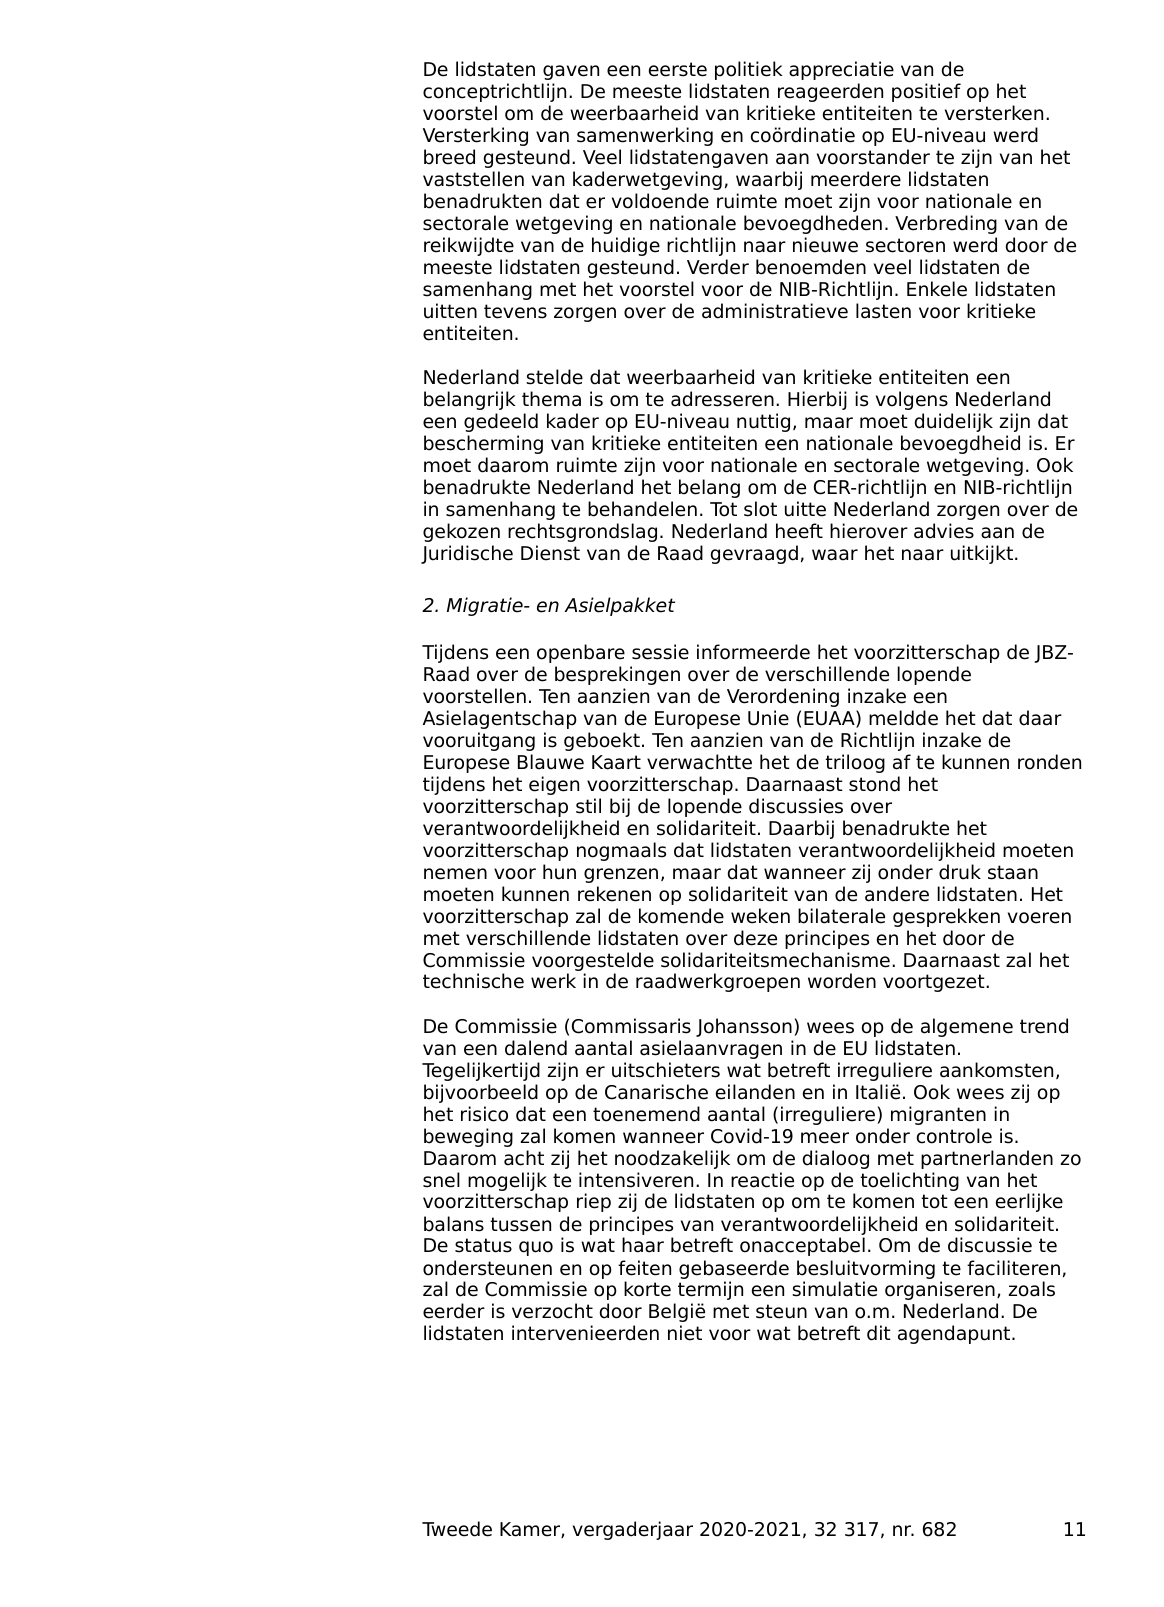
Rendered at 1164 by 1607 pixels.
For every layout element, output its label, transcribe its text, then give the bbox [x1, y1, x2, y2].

text Tijdens een openbare sessie informeerde het voorzitterschap de JBZ-Raad over de besprekingen over de verschillende lopende voorstellen. Ten aanzien van de Verordening inzake een Asielagentschap van de Europese Unie (EUAA) meldde het dat daar vooruitgang is geboekt. Ten aanzien van de Richtlijn inzake de Europese Blauwe Kaart verwachtte het de triloog af te kunnen ronden tijdens het eigen voorzitterschap. Daarnaast stond het voorzitterschap stil bij de lopende discussies over verantwoordelijkheid en solidariteit. Daarbij benadrukte het voorzitterschap nogmaals dat lidstaten verantwoordelijkheid moeten nemen voor hun grenzen, maar dat wanneer zij onder druk staan moeten kunnen rekenen op solidariteit van de andere lidstaten. Het voorzitterschap zal de komende weken bilaterale gesprekken voeren met verschillende lidstaten over deze principes en het door de Commissie voorgestelde solidariteitsmechanisme. Daarnaast zal het technische werk in de raadwerkgroepen worden voortgezet. [422, 642, 1087, 993]
text De Commissie (Commissaris Johansson) wees op de algemene trend van een dalend aantal asielaanvragen in de EU lidstaten. Tegelijkertijd zijn er uitschieters wat betreft irreguliere aankomsten, bijvoorbeeld op de Canarische eilanden en in Italië. Ook wees zij op het risico dat een toenemend aantal (irreguliere) migranten in beweging zal komen wanneer Covid-19 meer onder controle is. Daarom acht zij het noodzakelijk om de dialoog met partnerlanden zo snel mogelijk te intensiveren. In reactie op de toelichting van het voorzitterschap riep zij de lidstaten op om te komen tot een eerlijke balans tussen de principes van verantwoordelijkheid en solidariteit. De status quo is wat haar betreft onacceptabel. Om de discussie te ondersteunen en op feiten gebaseerde besluitvorming te faciliteren, zal de Commissie op korte termijn een simulatie organiseren, zoals eerder is verzocht door België met steun van o.m. Nederland. De lidstaten intervenieerden niet voor wat betreft dit agendapunt. [422, 1016, 1087, 1345]
text De lidstaten gaven een eerste politiek appreciatie van de conceptrichtlijn. De meeste lidstaten reageerden positief op het voorstel om de weerbaarheid van kritieke entiteiten te versterken. Versterking van samenwerking en coördinatie op EU-niveau werd breed gesteund. Veel lidstatengaven aan voorstander te zijn van het vaststellen van kaderwetgeving, waarbij meerdere lidstaten benadrukten dat er voldoende ruimte moet zijn voor nationale en sectorale wetgeving en nationale bevoegdheden. Verbreding van de reikwijdte van de huidige richtlijn naar nieuwe sectoren werd door de meeste lidstaten gesteund. Verder benoemden veel lidstaten de samenhang met het voorstel voor de NIB-Richtlijn. Enkele lidstaten uitten tevens zorgen over de administratieve lasten voor kritieke entiteiten. [422, 59, 1087, 345]
subtitle 2. Migratie- en Asielpakket [422, 595, 1087, 617]
text Nederland stelde dat weerbaarheid van kritieke entiteiten een belangrijk thema is om te adresseren. Hierbij is volgens Nederland een gedeeld kader op EU-niveau nuttig, maar moet duidelijk zijn dat bescherming van kritieke entiteiten een nationale bevoegdheid is. Er moet daarom ruimte zijn voor nationale en sectorale wetgeving. Ook benadrukte Nederland het belang om de CER-richtlijn en NIB-richtlijn in samenhang te behandelen. Tot slot uitte Nederland zorgen over de gekozen rechtsgrondslag. Nederland heeft hierover advies aan de Juridische Dienst van de Raad gevraagd, waar het naar uitkijkt. [422, 367, 1087, 565]
